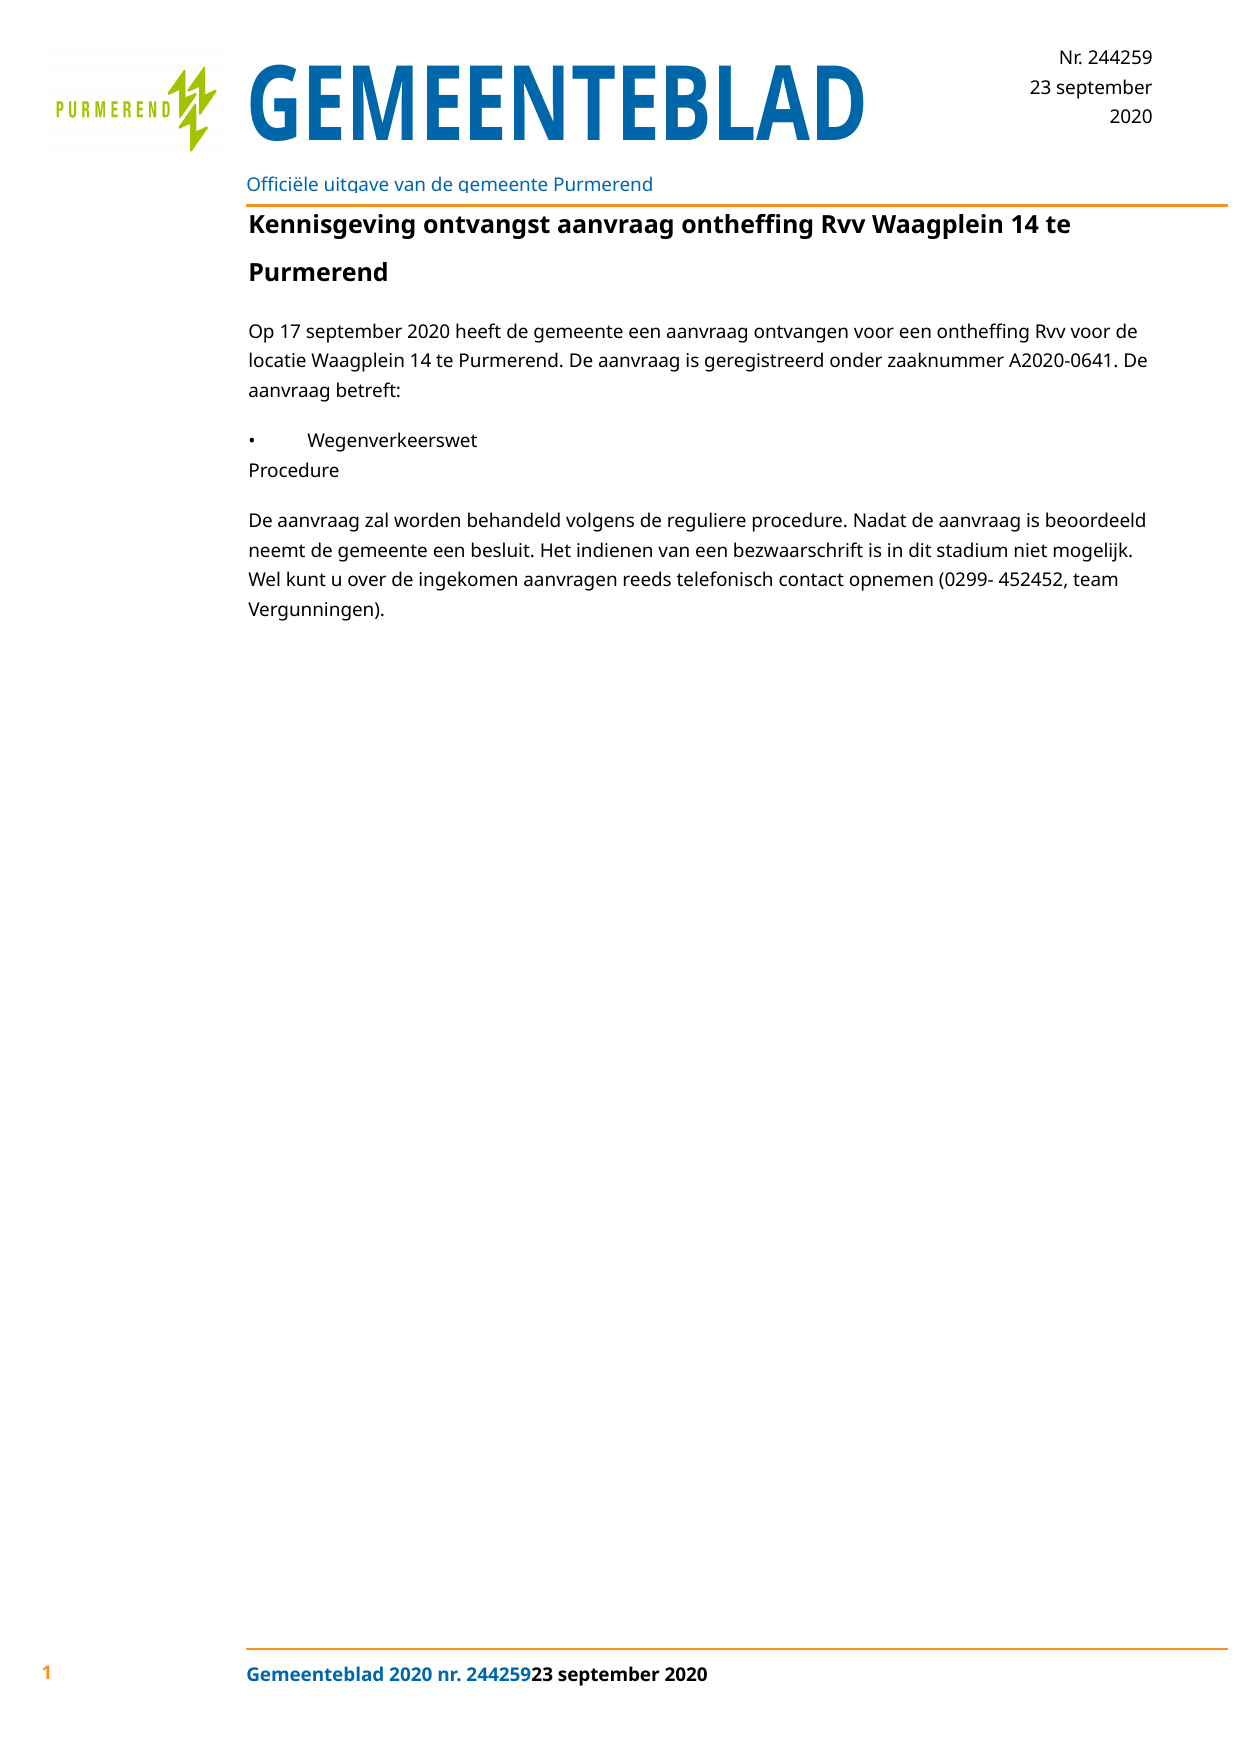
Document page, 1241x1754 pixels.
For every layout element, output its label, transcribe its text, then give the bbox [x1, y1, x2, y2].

picture [41, 47, 231, 172]
text Kennisgeving ontvangst aanvraag ontheffing Rvv Waagplein 14 te Purmerend [248, 207, 1152, 288]
text Op 17 september 2020 heeft de gemeente een aanvraag ontvangen voor een ontheffing Rvv voor de locatie Waagplein 14 te Purmerend. De aanvraag is geregistreerd onder zaaknummer A2020-0641. De aanvraag betreft: [248, 318, 1152, 403]
text Procedure [248, 457, 1152, 483]
text De aanvraag zal worden behandeld volgens de reguliere procedure. Nadat de aanvraag is beoordeeld neemt de gemeente een besluit. Het indienen van een bezwaarschrift is in dit stadium niet mogelijk. Wel kunt u over de ingekomen aanvragen reeds telefonisch contact opnemen (0299- 452452, team Vergunningen). [248, 507, 1152, 622]
list Wegenverkeerswet [248, 427, 1152, 453]
